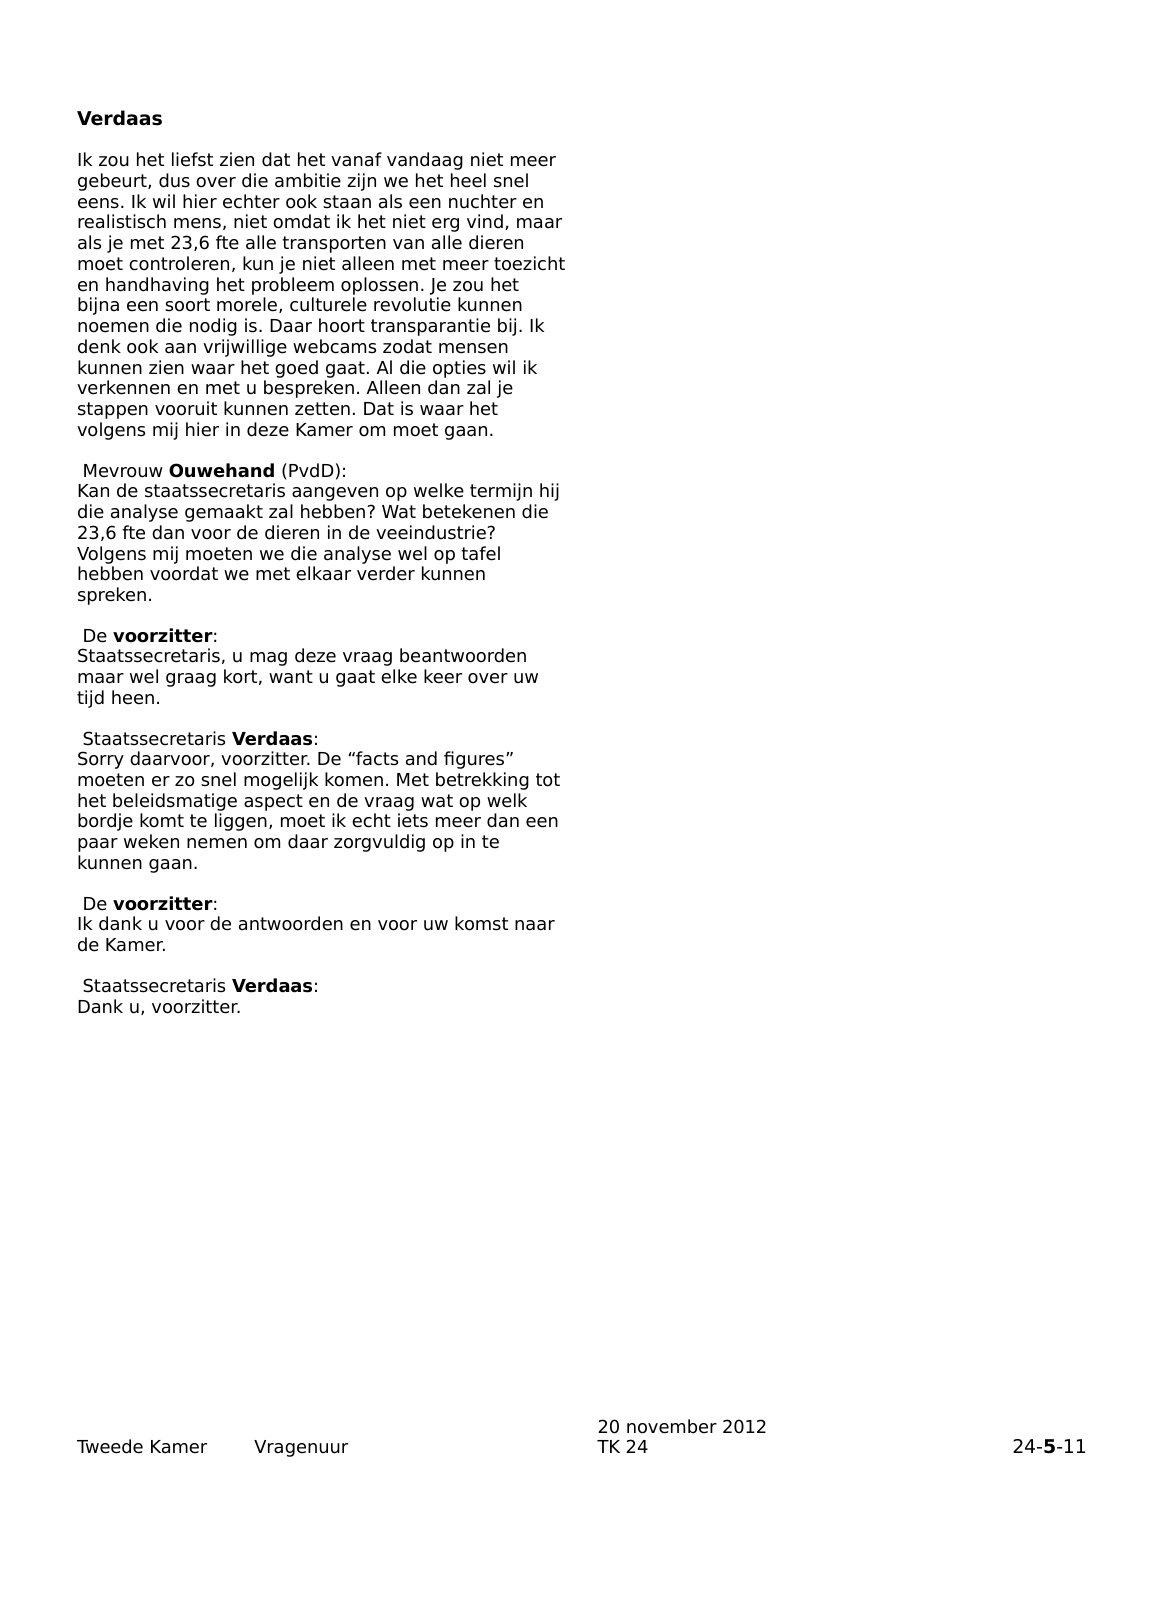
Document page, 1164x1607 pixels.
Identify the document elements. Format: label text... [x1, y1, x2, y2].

text Ik dank u voor de antwoorden en voor uw komst naar de Kamer. [77, 914, 567, 956]
text Dank u, voorzitter. [77, 996, 567, 1017]
text Staatssecretaris Verdaas: [77, 976, 567, 996]
text Ik zou het liefst zien dat het vanaf vandaag niet meer gebeurt, dus over die ambitie zijn we het heel snel eens. Ik wil hier echter ook staan als een nuchter en realistisch mens, niet omdat ik het niet erg vind, maar als je met 23,6 fte alle transporten van alle dieren moet controleren, kun je niet alleen met meer toezicht en handhaving het probleem oplossen. Je zou het bijna een soort morele, culturele revolutie kunnen noemen die nodig is. Daar hoort transparantie bij. Ik denk ook aan vrijwillige webcams zodat mensen kunnen zien waar het goed gaat. Al die opties wil ik verkennen en met u bespreken. Alleen dan zal je stappen vooruit kunnen zetten. Dat is waar het volgens mij hier in deze Kamer om moet gaan. [77, 150, 567, 440]
text Mevrouw Ouwehand (PvdD): [77, 460, 567, 481]
text De voorzitter: [77, 893, 567, 914]
text De voorzitter: [77, 626, 567, 646]
text Sorry daarvoor, voorzitter. De “facts and figures” moeten er zo snel mogelijk komen. Met betrekking tot het beleidsmatige aspect en de vraag wat op welk bordje komt te liggen, moet ik echt iets meer dan een paar weken nemen om daar zorgvuldig op in te kunnen gaan. [77, 749, 567, 873]
text Kan de staatssecretaris aangeven op welke termijn hij die analyse gemaakt zal hebben? Wat betekenen die 23,6 fte dan voor de dieren in de veeindustrie? Volgens mij moeten we die analyse wel op tafel hebben voordat we met elkaar verder kunnen spreken. [77, 481, 567, 606]
text Staatssecretaris Verdaas: [77, 728, 567, 749]
text Staatssecretaris, u mag deze vraag beantwoorden maar wel graag kort, want u gaat elke keer over uw tijd heen. [77, 646, 567, 708]
